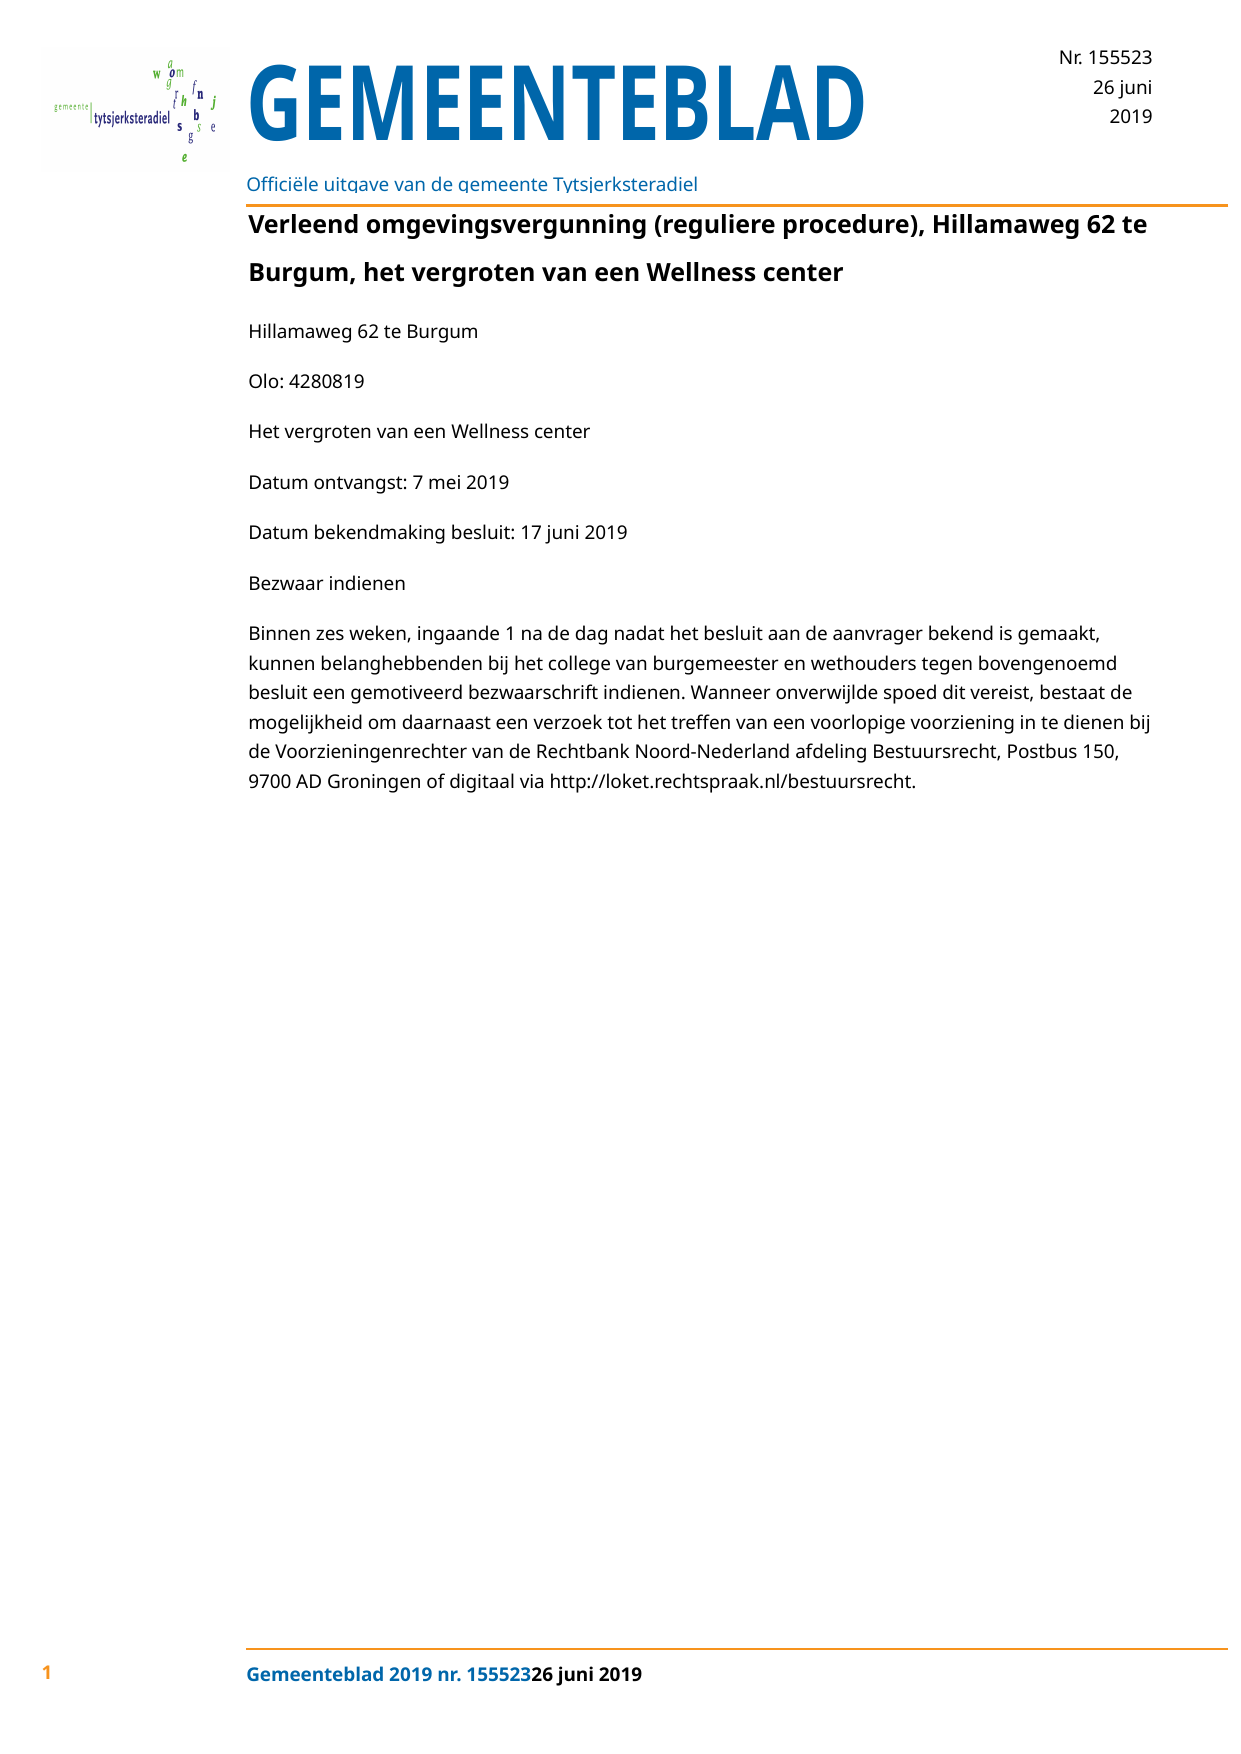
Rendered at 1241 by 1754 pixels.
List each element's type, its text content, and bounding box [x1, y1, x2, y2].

text Binnen zes weken, ingaande 1 na de dag nadat het besluit aan de aanvrager bekend is gemaakt, kunnen belanghebbenden bij het college van burgemeester en wethouders tegen bovengenoemd besluit een gemotiveerd bezwaarschrift indienen. Wanneer onverwijlde spoed dit vereist, bestaat de mogelijkheid om daarnaast een verzoek tot het treffen van een voorlopige voorziening in te dienen bij de Voorzieningenrechter van de Rechtbank Noord-Nederland afdeling Bestuursrecht, Postbus 150, 9700 AD Groningen of digitaal via http://loket.rechtspraak.nl/bestuursrecht. [248, 620, 1152, 794]
text Olo: 4280819 [248, 368, 1152, 394]
text Datum bekendmaking besluit: 17 juni 2019 [248, 519, 1152, 545]
picture [41, 47, 231, 172]
text Bezwaar indienen [248, 570, 1152, 596]
text Hillamaweg 62 te Burgum [248, 318, 1152, 344]
text Datum ontvangst: 7 mei 2019 [248, 469, 1152, 495]
text Het vergroten van een Wellness center [248, 419, 1152, 444]
text Verleend omgevingsvergunning (reguliere procedure), Hillamaweg 62 te Burgum, het vergroten van een Wellness center [248, 207, 1152, 288]
